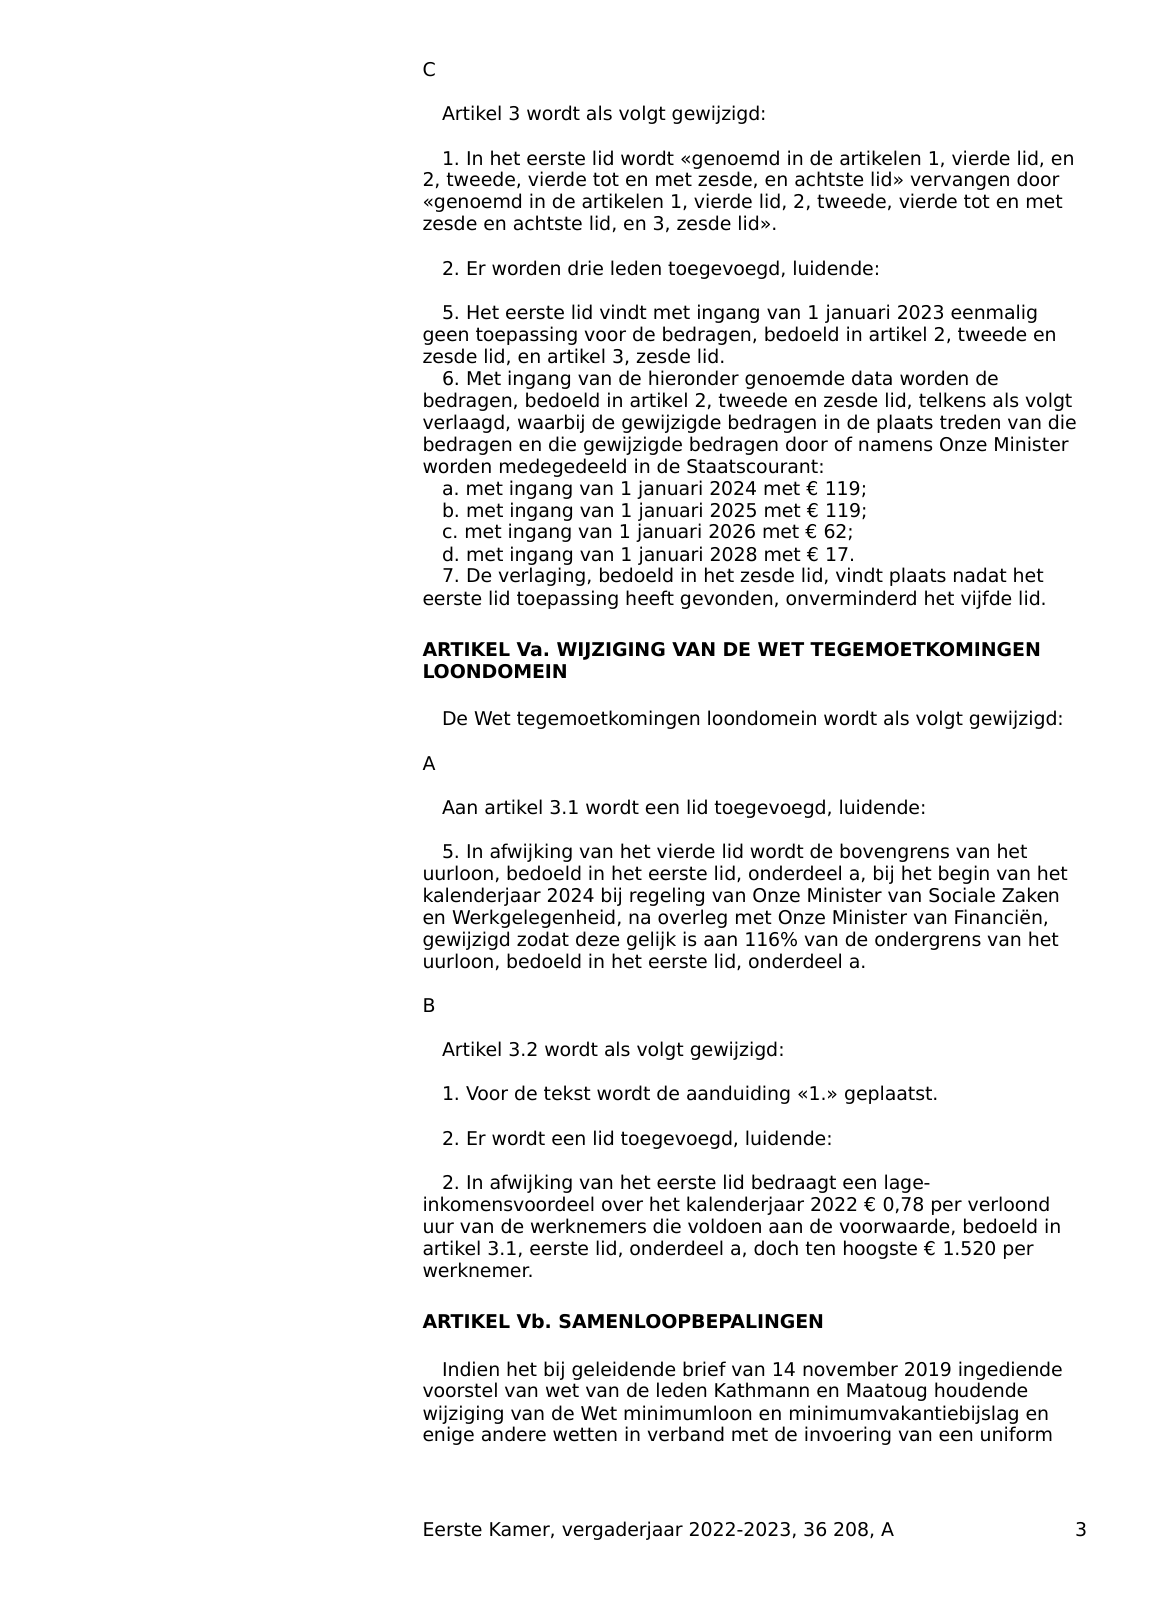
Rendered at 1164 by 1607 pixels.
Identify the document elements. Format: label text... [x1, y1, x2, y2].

subtitle ARTIKEL Va. WIJZIGING VAN DE WET TEGEMOETKOMINGEN LOONDOMEIN [422, 639, 1087, 683]
text 2. In afwijking van het eerste lid bedraagt een lage-inkomensvoordeel over het kalenderjaar 2022 € 0,78 per verloond uur van de werknemers die voldoen aan de voorwaarde, bedoeld in artikel 3.1, eerste lid, onderdeel a, doch ten hoogste € 1.520 per werknemer. [422, 1172, 1087, 1281]
text a. met ingang van 1 januari 2024 met € 119; [422, 477, 1087, 499]
text 7. De verlaging, bedoeld in het zesde lid, vindt plaats nadat het eerste lid toepassing heeft gevonden, onverminderd het vijfde lid. [422, 565, 1087, 609]
text De Wet tegemoetkomingen loondomein wordt als volgt gewijzigd: [422, 708, 1087, 730]
text Artikel 3 wordt als volgt gewijzigd: [422, 103, 1087, 125]
text d. met ingang van 1 januari 2028 met € 17. [422, 543, 1087, 565]
text Indien het bij geleidende brief van 14 november 2019 ingediende voorstel van wet van de leden Kathmann en Maatoug houdende wijziging van de Wet minimumloon en minimumvakantiebijslag en enige andere wetten in verband met de invoering van een uniform [422, 1358, 1087, 1446]
text 5. In afwijking van het vierde lid wordt de bovengrens van het uurloon, bedoeld in het eerste lid, onderdeel a, bij het begin van het kalenderjaar 2024 bij regeling van Onze Minister van Sociale Zaken en Werkgelegenheid, na overleg met Onze Minister van Financiën, gewijzigd zodat deze gelijk is aan 116% van de ondergrens van het uurloon, bedoeld in het eerste lid, onderdeel a. [422, 841, 1087, 973]
text c. met ingang van 1 januari 2026 met € 62; [422, 521, 1087, 543]
text Artikel 3.2 wordt als volgt gewijzigd: [422, 1039, 1087, 1061]
text C [422, 59, 1087, 81]
text A [422, 752, 1087, 774]
text 2. Er wordt een lid toegevoegd, luidende: [422, 1127, 1087, 1149]
subtitle ARTIKEL Vb. SAMENLOOPBEPALINGEN [422, 1311, 1087, 1333]
text Aan artikel 3.1 wordt een lid toegevoegd, luidende: [422, 797, 1087, 819]
text 1. Voor de tekst wordt de aanduiding «1.» geplaatst. [422, 1083, 1087, 1105]
text 1. In het eerste lid wordt «genoemd in de artikelen 1, vierde lid, en 2, tweede, vierde tot en met zesde, en achtste lid» vervangen door «genoemd in de artikelen 1, vierde lid, 2, tweede, vierde tot en met zesde en achtste lid, en 3, zesde lid». [422, 147, 1087, 235]
text B [422, 995, 1087, 1017]
text 6. Met ingang van de hieronder genoemde data worden de bedragen, bedoeld in artikel 2, tweede en zesde lid, telkens als volgt verlaagd, waarbij de gewijzigde bedragen in de plaats treden van die bedragen en die gewijzigde bedragen door of namens Onze Minister worden medegedeeld in de Staatscourant: [422, 368, 1087, 477]
text b. met ingang van 1 januari 2025 met € 119; [422, 499, 1087, 521]
text 2. Er worden drie leden toegevoegd, luidende: [422, 257, 1087, 279]
text 5. Het eerste lid vindt met ingang van 1 januari 2023 eenmalig geen toepassing voor de bedragen, bedoeld in artikel 2, tweede en zesde lid, en artikel 3, zesde lid. [422, 302, 1087, 368]
